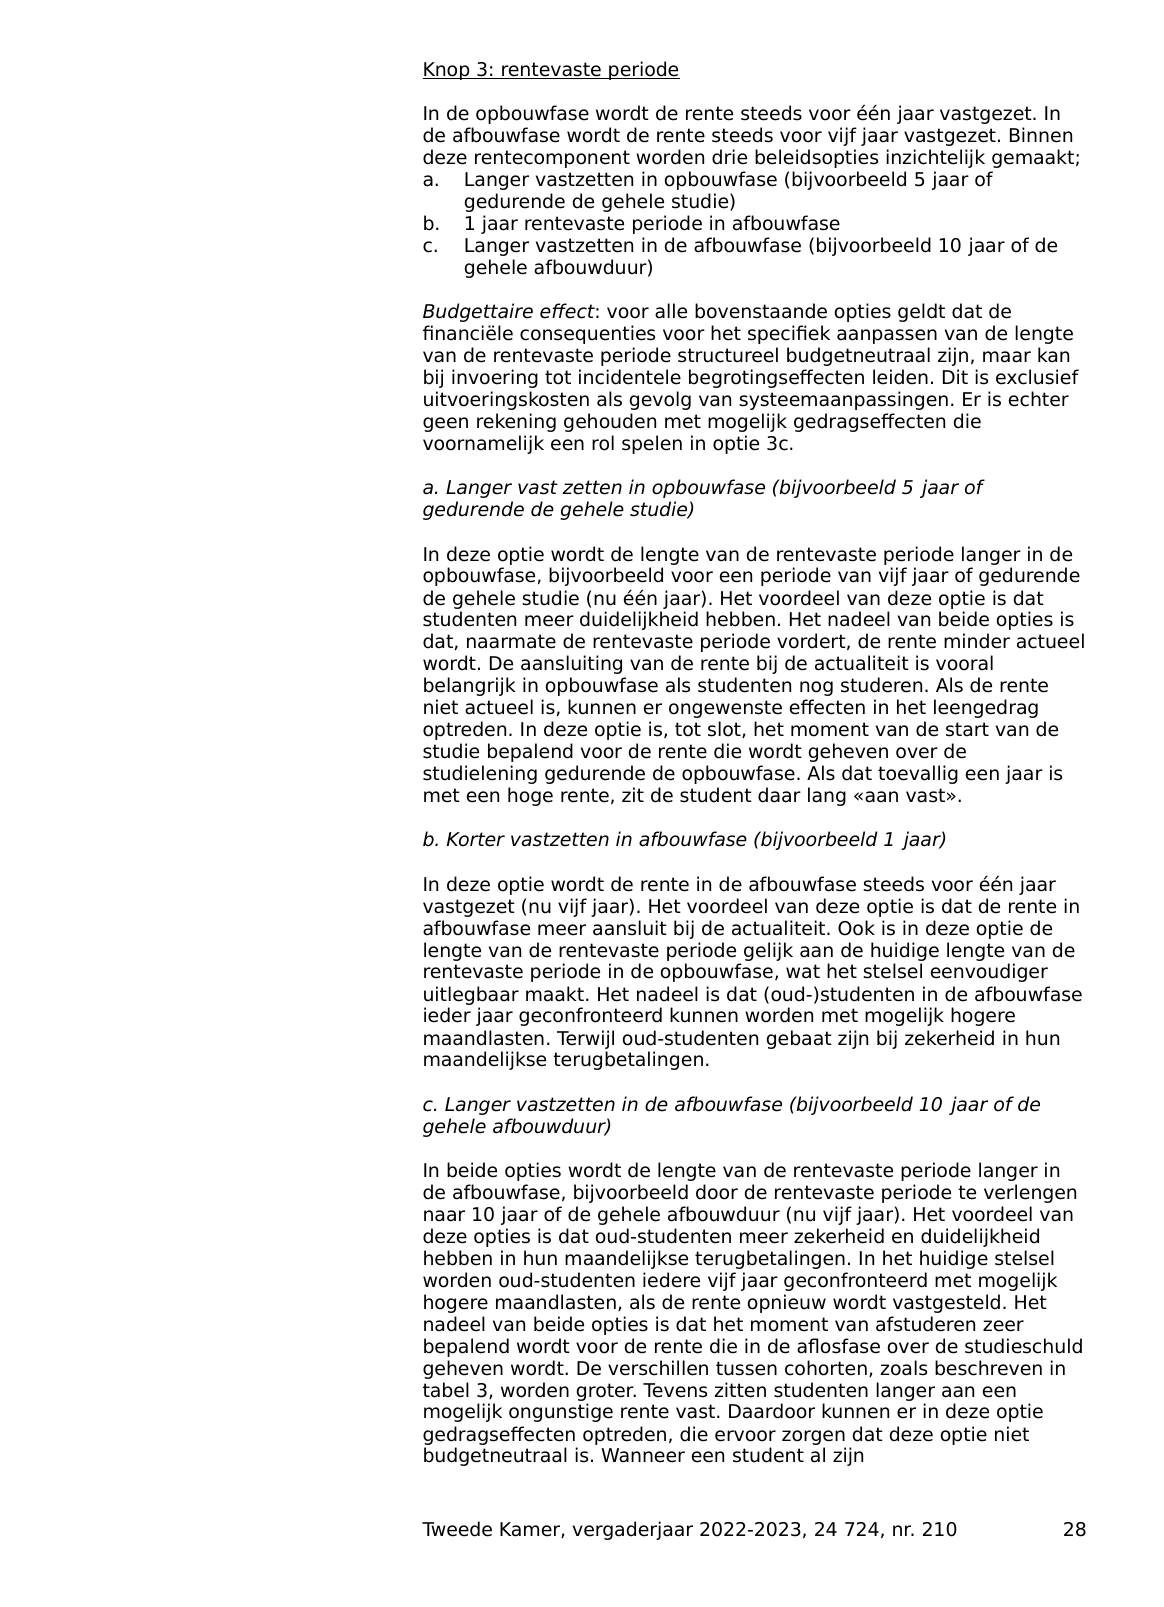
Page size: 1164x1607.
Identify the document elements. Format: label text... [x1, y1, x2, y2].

text a. Langer vastzetten in opbouwfase (bijvoorbeeld 5 jaar of gedurende de gehele studie) [422, 169, 1087, 213]
text In de opbouwfase wordt de rente steeds voor één jaar vastgezet. In de afbouwfase wordt de rente steeds voor vijf jaar vastgezet. Binnen deze rentecomponent worden drie beleidsopties inzichtelijk gemaakt; [422, 103, 1087, 169]
text In deze optie wordt de lengte van de rentevaste periode langer in de opbouwfase, bijvoorbeeld voor een periode van vijf jaar of gedurende de gehele studie (nu één jaar). Het voordeel van deze optie is dat studenten meer duidelijkheid hebben. Het nadeel van beide opties is dat, naarmate de rentevaste periode vordert, de rente minder actueel wordt. De aansluiting van de rente bij de actualiteit is vooral belangrijk in opbouwfase als studenten nog studeren. Als de rente niet actueel is, kunnen er ongewenste effecten in het leengedrag optreden. In deze optie is, tot slot, het moment van de start van de studie bepalend voor de rente die wordt geheven over de studielening gedurende de opbouwfase. Als dat toevallig een jaar is met een hoge rente, zit de student daar lang «aan vast». [422, 543, 1087, 807]
text c. Langer vastzetten in de afbouwfase (bijvoorbeeld 10 jaar of de gehele afbouwduur) [422, 235, 1087, 279]
text b. 1 jaar rentevaste periode in afbouwfase [422, 213, 1087, 235]
subtitle b. Korter vastzetten in afbouwfase (bijvoorbeeld 1 jaar) [422, 829, 1087, 851]
subtitle Knop 3: rentevaste periode [422, 59, 1087, 81]
text Budgettaire effect: voor alle bovenstaande opties geldt dat de financiële consequenties voor het specifiek aanpassen van de lengte van de rentevaste periode structureel budgetneutraal zijn, maar kan bij invoering tot incidentele begrotingseffecten leiden. Dit is exclusief uitvoeringskosten als gevolg van systeemaanpassingen. Er is echter geen rekening gehouden met mogelijk gedragseffecten die voornamelijk een rol spelen in optie 3c. [422, 301, 1087, 455]
text In deze optie wordt de rente in de afbouwfase steeds voor één jaar vastgezet (nu vijf jaar). Het voordeel van deze optie is dat de rente in afbouwfase meer aansluit bij de actualiteit. Ook is in deze optie de lengte van de rentevaste periode gelijk aan de huidige lengte van de rentevaste periode in de opbouwfase, wat het stelsel eenvoudiger uitlegbaar maakt. Het nadeel is dat (oud-)studenten in de afbouwfase ieder jaar geconfronteerd kunnen worden met mogelijk hogere maandlasten. Terwijl oud-studenten gebaat zijn bij zekerheid in hun maandelijkse terugbetalingen. [422, 873, 1087, 1071]
subtitle c. Langer vastzetten in de afbouwfase (bijvoorbeeld 10 jaar of de gehele afbouwduur) [422, 1093, 1087, 1137]
text In beide opties wordt de lengte van de rentevaste periode langer in de afbouwfase, bijvoorbeeld door de rentevaste periode te verlengen naar 10 jaar of de gehele afbouwduur (nu vijf jaar). Het voordeel van deze opties is dat oud-studenten meer zekerheid en duidelijkheid hebben in hun maandelijkse terugbetalingen. In het huidige stelsel worden oud-studenten iedere vijf jaar geconfronteerd met mogelijk hogere maandlasten, als de rente opnieuw wordt vastgesteld. Het nadeel van beide opties is dat het moment van afstuderen zeer bepalend wordt voor de rente die in de aflosfase over de studieschuld geheven wordt. De verschillen tussen cohorten, zoals beschreven in tabel 3, worden groter. Tevens zitten studenten langer aan een mogelijk ongunstige rente vast. Daardoor kunnen er in deze optie gedragseffecten optreden, die ervoor zorgen dat deze optie niet budgetneutraal is. Wanneer een student al zijn [422, 1160, 1087, 1467]
subtitle a. Langer vast zetten in opbouwfase (bijvoorbeeld 5 jaar of gedurende de gehele studie) [422, 477, 1087, 521]
